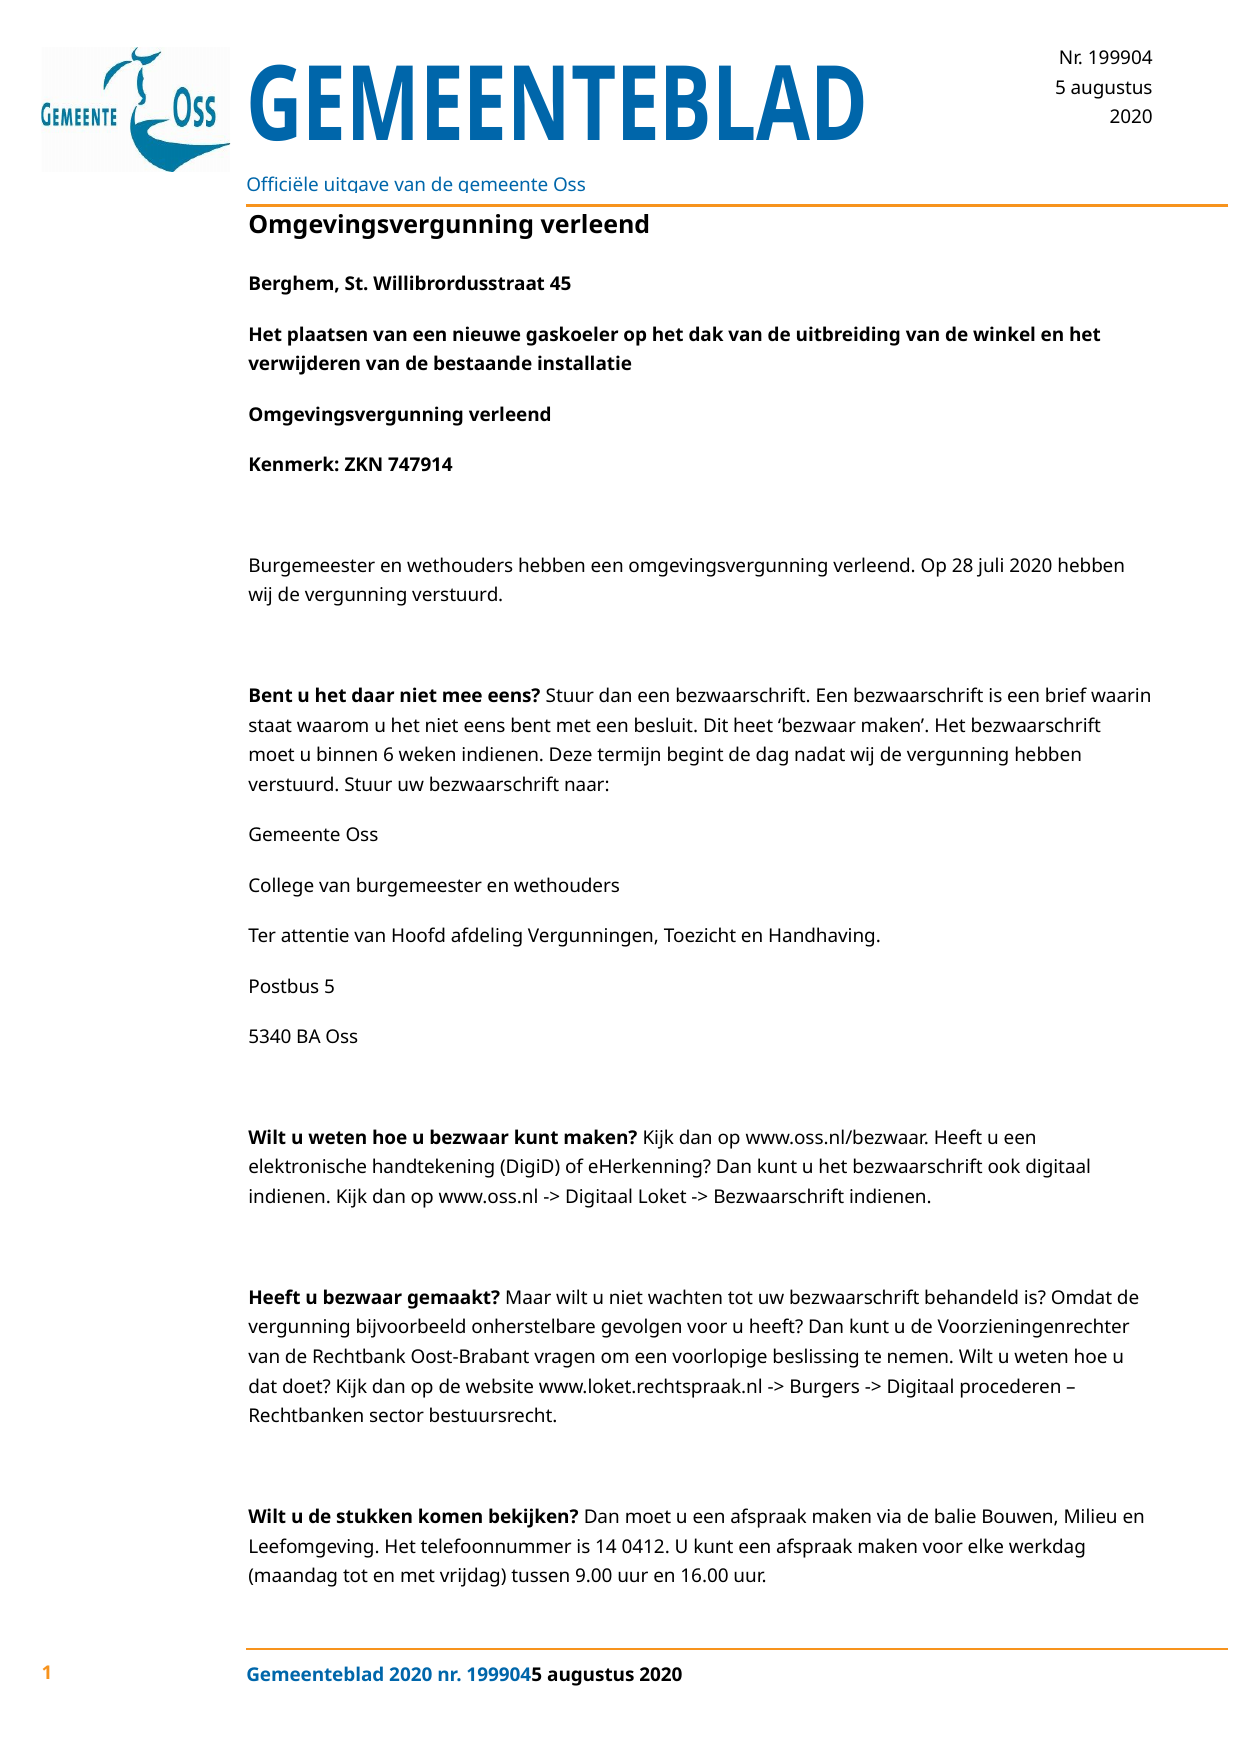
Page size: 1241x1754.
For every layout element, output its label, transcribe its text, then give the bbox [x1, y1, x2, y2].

text Heeft u bezwaar gemaakt? Maar wilt u niet wachten tot uw bezwaarschrift behandeld is? Omdat de vergunning bijvoorbeeld onherstelbare gevolgen voor u heeft? Dan kunt u de Voorzieningenrechter van de Rechtbank Oost-Brabant vragen om een voorlopige beslissing te nemen. Wilt u weten hoe u dat doet? Kijk dan op de website www.loket.rechtspraak.nl -> Burgers -> Digitaal procederen – Rechtbanken sector bestuursrecht. [248, 1284, 1152, 1428]
text Postbus 5 [248, 973, 1152, 998]
text Omgevingsvergunning verleend [248, 207, 1152, 241]
text Kenmerk: ZKN 747914 [248, 451, 1152, 477]
text Het plaatsen van een nieuwe gaskoeler op het dak van de uitbreiding van de winkel en het verwijderen van de bestaande installatie [248, 321, 1152, 376]
text Bent u het daar niet mee eens? Stuur dan een bezwaarschrift. Een bezwaarschrift is een brief waarin staat waarom u het niet eens bent met een besluit. Dit heet ‘bezwaar maken’. Het bezwaarschrift moet u binnen 6 weken indienen. Deze termijn begint de dag nadat wij de vergunning hebben verstuurd. Stuur uw bezwaarschrift naar: [248, 682, 1152, 797]
text Gemeente Oss [248, 822, 1152, 847]
text Wilt u de stukken komen bekijken? Dan moet u een afspraak maken via de balie Bouwen, Milieu en Leefomgeving. Het telefoonnummer is 14 0412. U kunt een afspraak maken voor elke werkdag (maandag tot en met vrijdag) tussen 9.00 uur en 16.00 uur. [248, 1503, 1152, 1588]
text Berghem, St. Willibrordusstraat 45 [248, 270, 1152, 296]
text College van burgemeester en wethouders [248, 872, 1152, 898]
text 5340 BA Oss [248, 1023, 1152, 1049]
picture [41, 47, 231, 172]
text Burgemeester en wethouders hebben een omgevingsvergunning verleend. Op 28 juli 2020 hebben wij de vergunning verstuurd. [248, 552, 1152, 607]
text Ter attentie van Hoofd afdeling Vergunningen, Toezicht en Handhaving. [248, 922, 1152, 948]
text Omgevingsvergunning verleend [248, 401, 1152, 426]
text Wilt u weten hoe u bezwaar kunt maken? Kijk dan op www.oss.nl/bezwaar. Heeft u een elektronische handtekening (DigiD) of eHerkenning? Dan kunt u het bezwaarschrift ook digitaal indienen. Kijk dan op www.oss.nl -> Digitaal Loket -> Bezwaarschrift indienen. [248, 1124, 1152, 1209]
